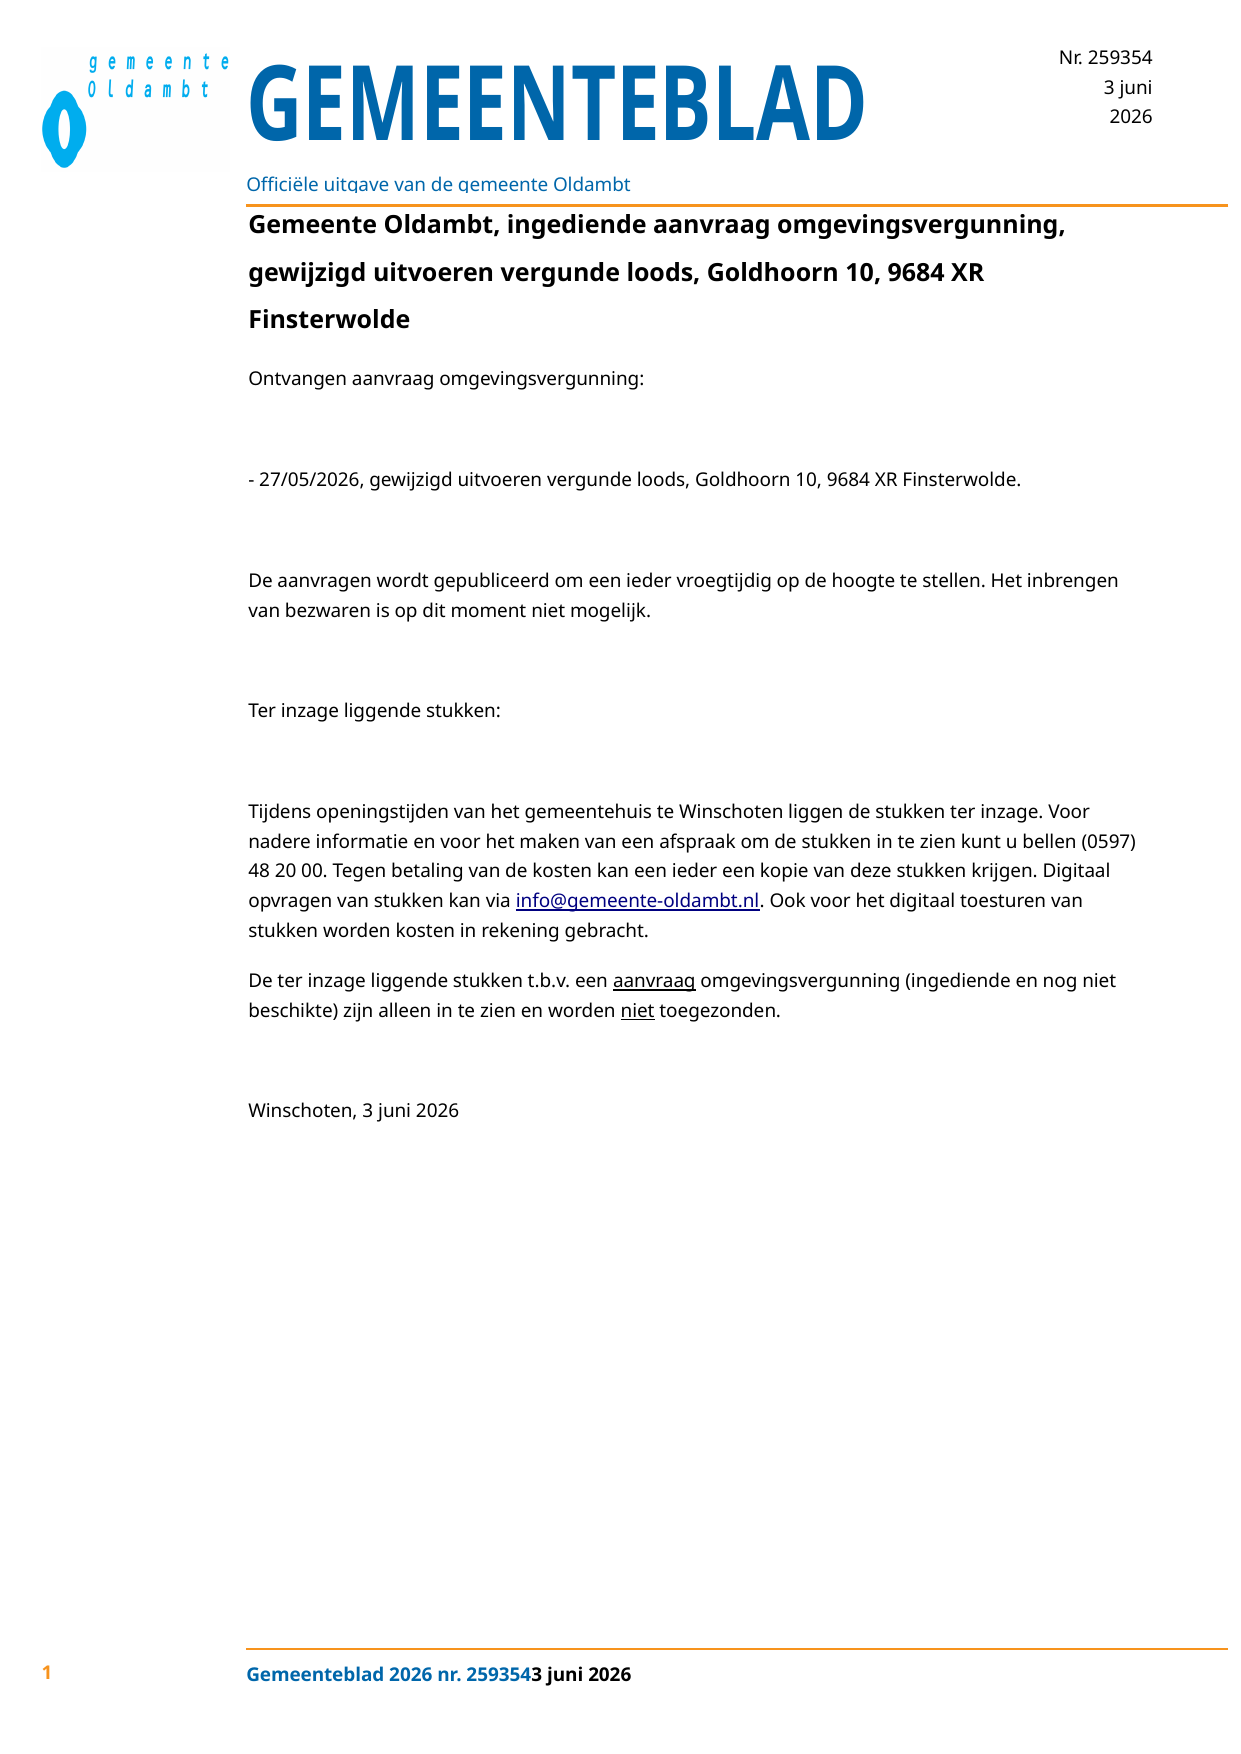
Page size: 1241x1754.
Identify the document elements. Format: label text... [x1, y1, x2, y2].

text De aanvragen wordt gepubliceerd om een ieder vroegtijdig op de hoogte te stellen. Het inbrengen van bezwaren is op dit moment niet mogelijk. [248, 567, 1152, 622]
text - 27/05/2026, gewijzigd uitvoeren vergunde loods, Goldhoorn 10, 9684 XR Finsterwolde. [248, 466, 1152, 492]
text Ontvangen aanvraag omgevingsvergunning: [248, 366, 1152, 391]
text Winschoten, 3 juni 2026 [248, 1098, 1152, 1123]
text De ter inzage liggende stukken t.b.v. een aanvraag omgevingsvergunning (ingediende en nog niet beschikte) zijn alleen in te zien en worden niet toegezonden. [248, 967, 1152, 1022]
text Ter inzage liggende stukken: [248, 698, 1152, 723]
text Tijdens openingstijden van het gemeentehuis te Winschoten liggen de stukken ter inzage. Voor nadere informatie en voor het maken van een afspraak om de stukken in te zien kunt u bellen (0597) 48 20 00. Tegen betaling van de kosten kan een ieder een kopie van deze stukken krijgen. Digitaal opvragen van stukken kan via info@gemeente-oldambt.nl. Ook voor het digitaal toesturen van stukken worden kosten in rekening gebracht. [248, 798, 1152, 942]
text Gemeente Oldambt, ingediende aanvraag omgevingsvergunning, gewijzigd uitvoeren vergunde loods, Goldhoorn 10, 9684 XR Finsterwolde [248, 207, 1152, 336]
picture [41, 47, 231, 172]
